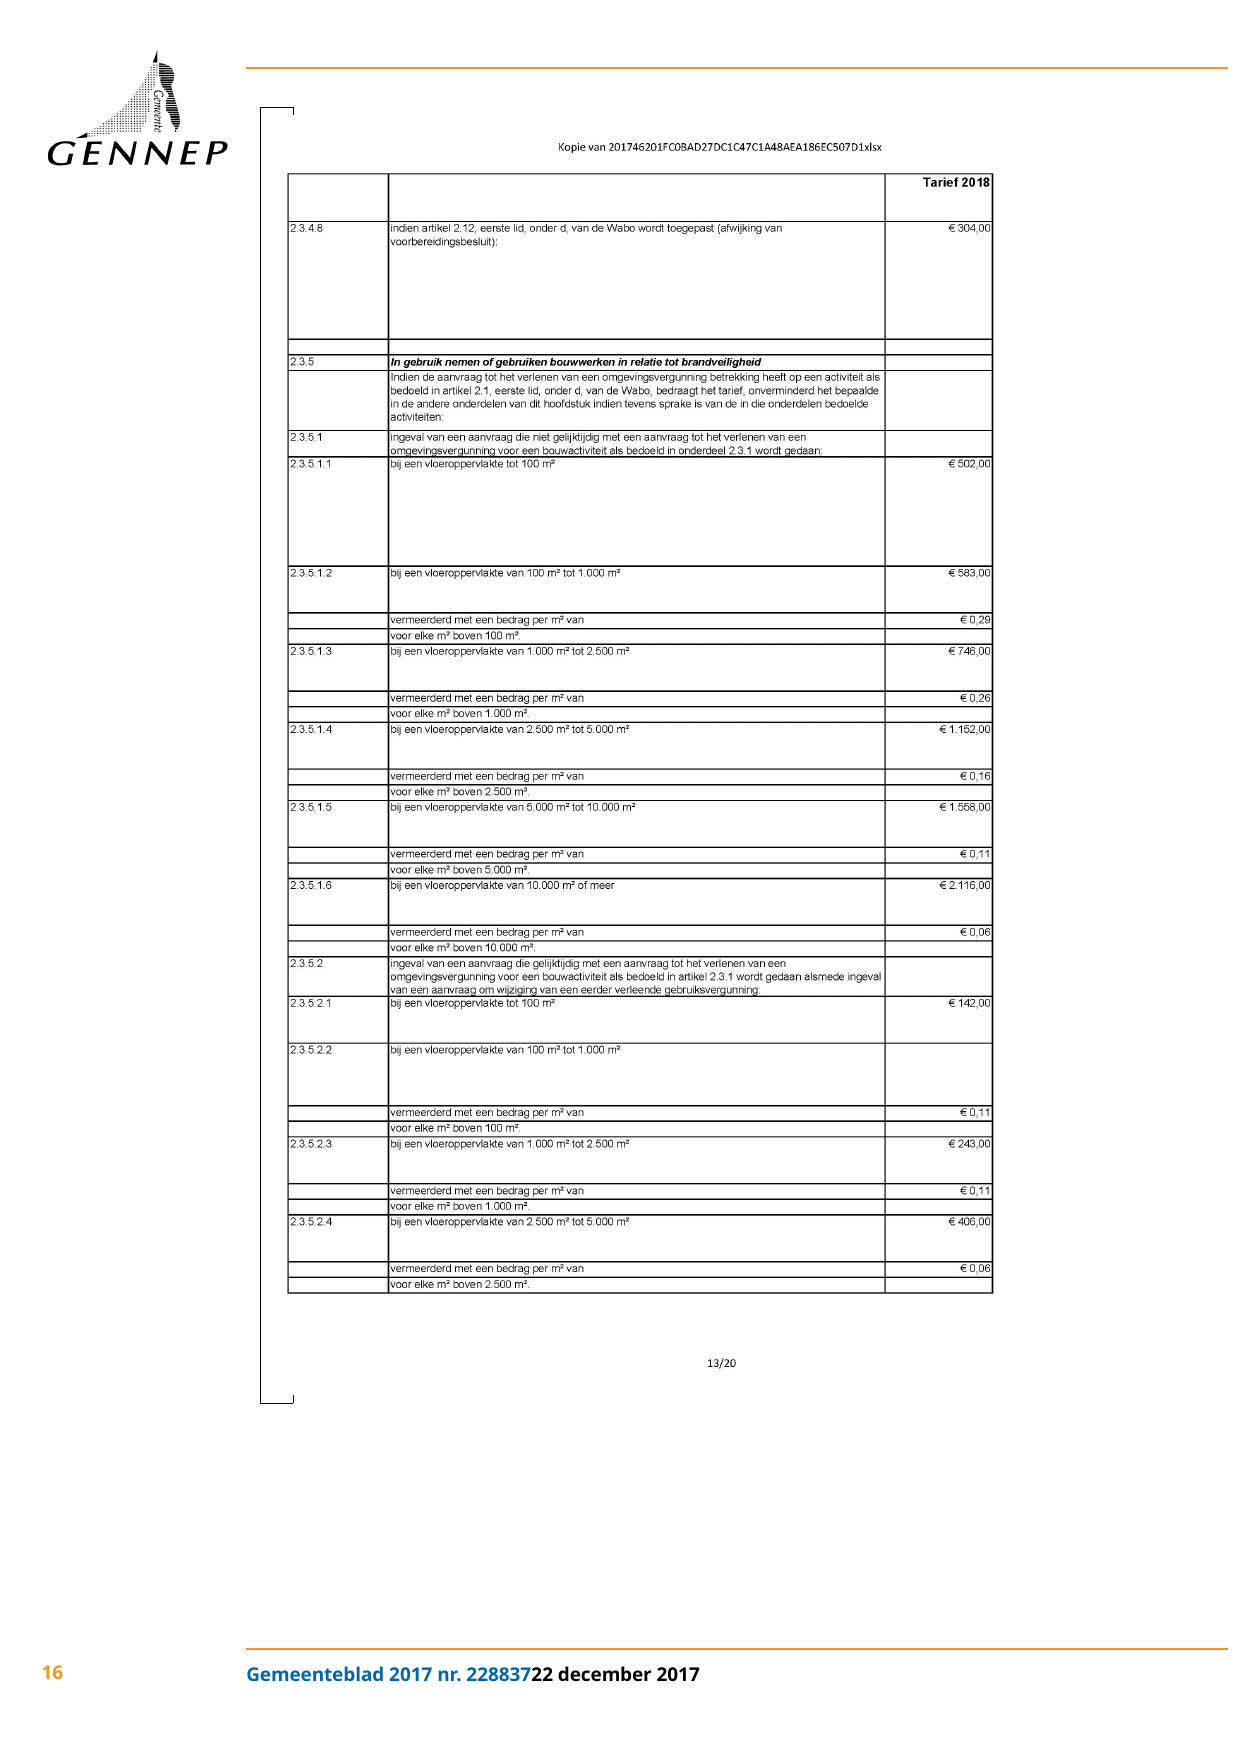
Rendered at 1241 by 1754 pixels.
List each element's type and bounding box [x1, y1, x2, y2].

picture [268, 115, 1173, 1395]
picture [41, 47, 231, 172]
